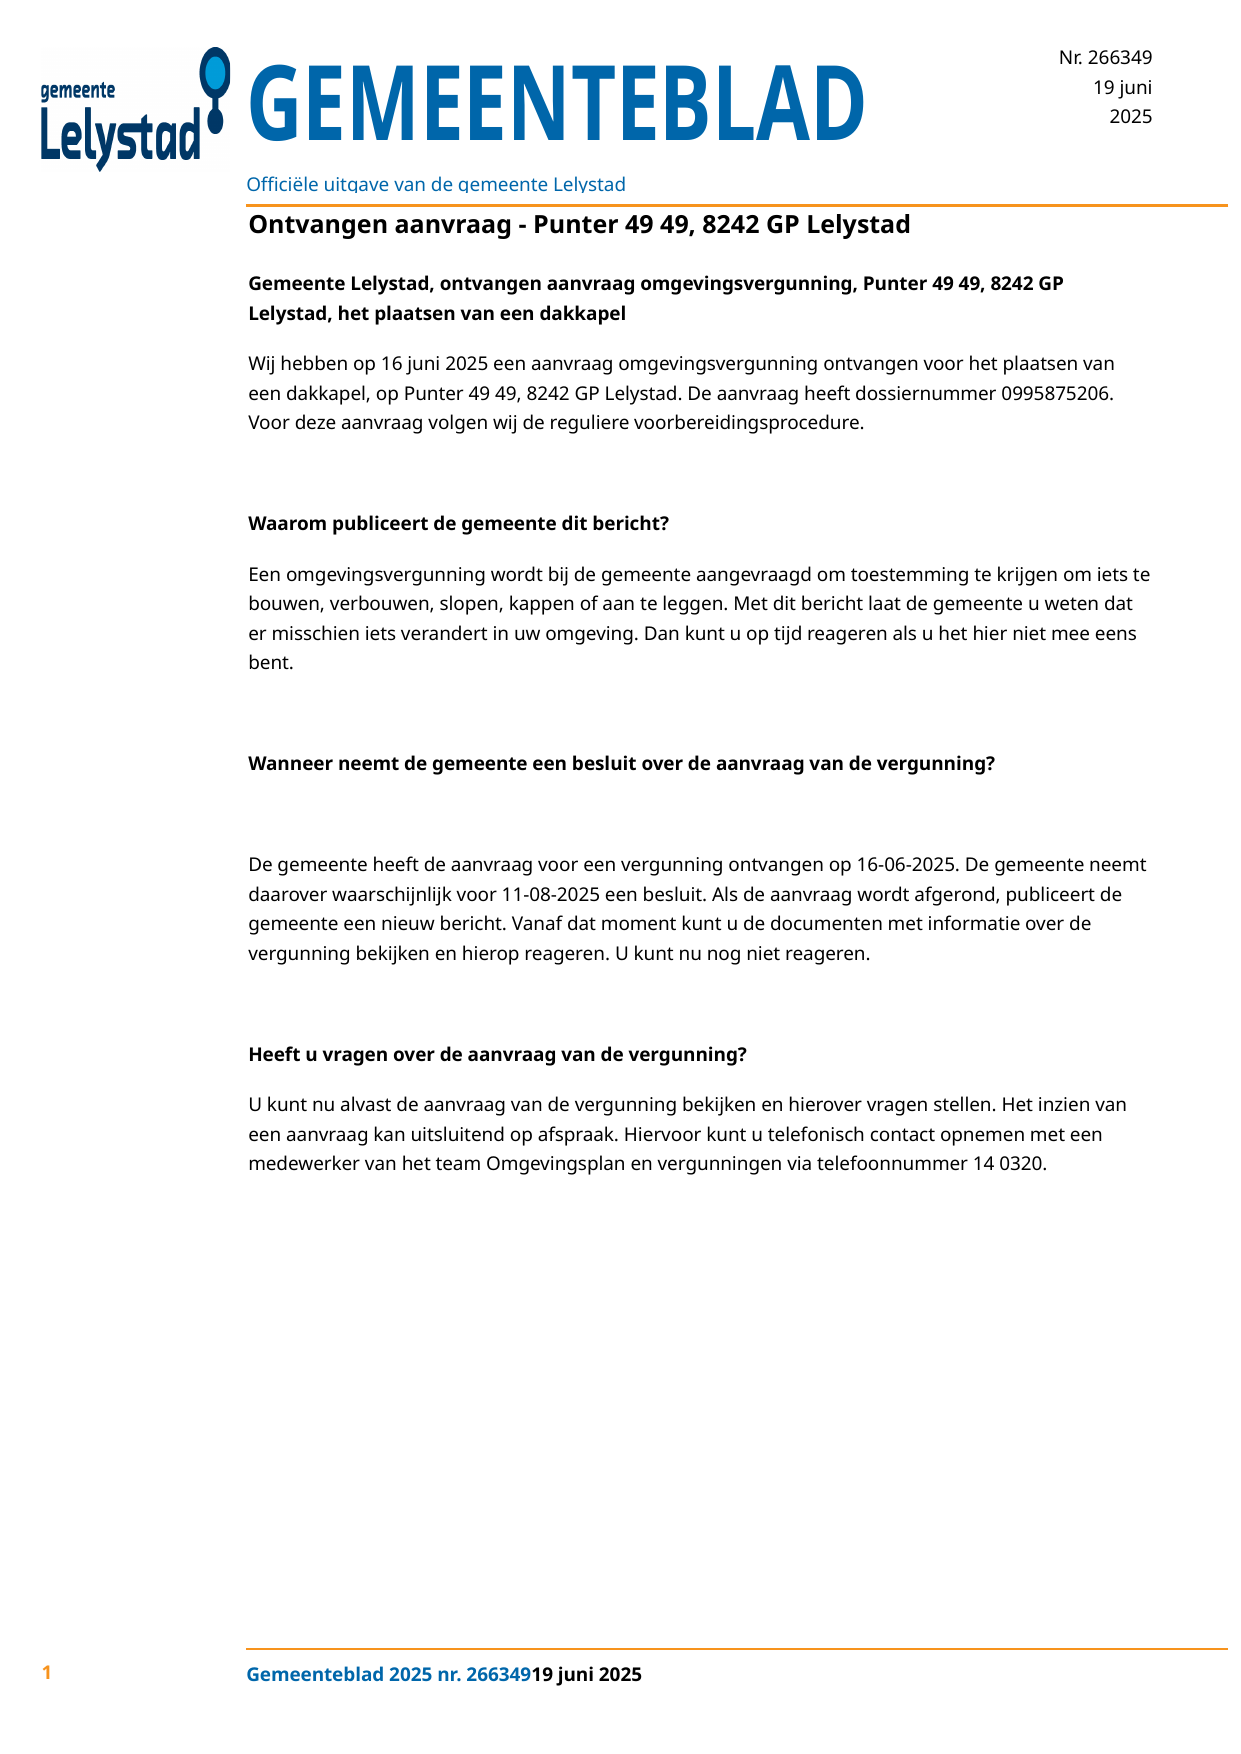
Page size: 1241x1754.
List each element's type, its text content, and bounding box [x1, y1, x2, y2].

text Ontvangen aanvraag - Punter 49 49, 8242 GP Lelystad [248, 207, 1152, 241]
text Gemeente Lelystad, ontvangen aanvraag omgevingsvergunning, Punter 49 49, 8242 GP Lelystad, het plaatsen van een dakkapel [248, 270, 1152, 326]
text Waarom publiceert de gemeente dit bericht? [248, 510, 1152, 536]
text Wanneer neemt de gemeente een besluit over de aanvraag van de vergunning? [248, 750, 1152, 776]
text Wij hebben op 16 juni 2025 een aanvraag omgevingsvergunning ontvangen voor het plaatsen van een dakkapel, op Punter 49 49, 8242 GP Lelystad. De aanvraag heeft dossiernummer 0995875206. Voor deze aanvraag volgen wij de reguliere voorbereidingsprocedure. [248, 350, 1152, 435]
text Heeft u vragen over de aanvraag van de vergunning? [248, 1041, 1152, 1066]
picture [41, 47, 231, 172]
text De gemeente heeft de aanvraag voor een vergunning ontvangen op 16-06-2025. De gemeente neemt daarover waarschijnlijk voor 11-08-2025 een besluit. Als de aanvraag wordt afgerond, publiceert de gemeente een nieuw bericht. Vanaf dat moment kunt u de documenten met informatie over de vergunning bekijken en hierop reageren. U kunt nu nog niet reageren. [248, 851, 1152, 966]
text U kunt nu alvast de aanvraag van de vergunning bekijken en hierover vragen stellen. Het inzien van een aanvraag kan uitsluitend op afspraak. Hiervoor kunt u telefonisch contact opnemen met een medewerker van het team Omgevingsplan en vergunningen via telefoonnummer 14 0320. [248, 1091, 1152, 1176]
text Een omgevingsvergunning wordt bij de gemeente aangevraagd om toestemming te krijgen om iets te bouwen, verbouwen, slopen, kappen of aan te leggen. Met dit bericht laat de gemeente u weten dat er misschien iets verandert in uw omgeving. Dan kunt u op tijd reageren als u het hier niet mee eens bent. [248, 561, 1152, 675]
